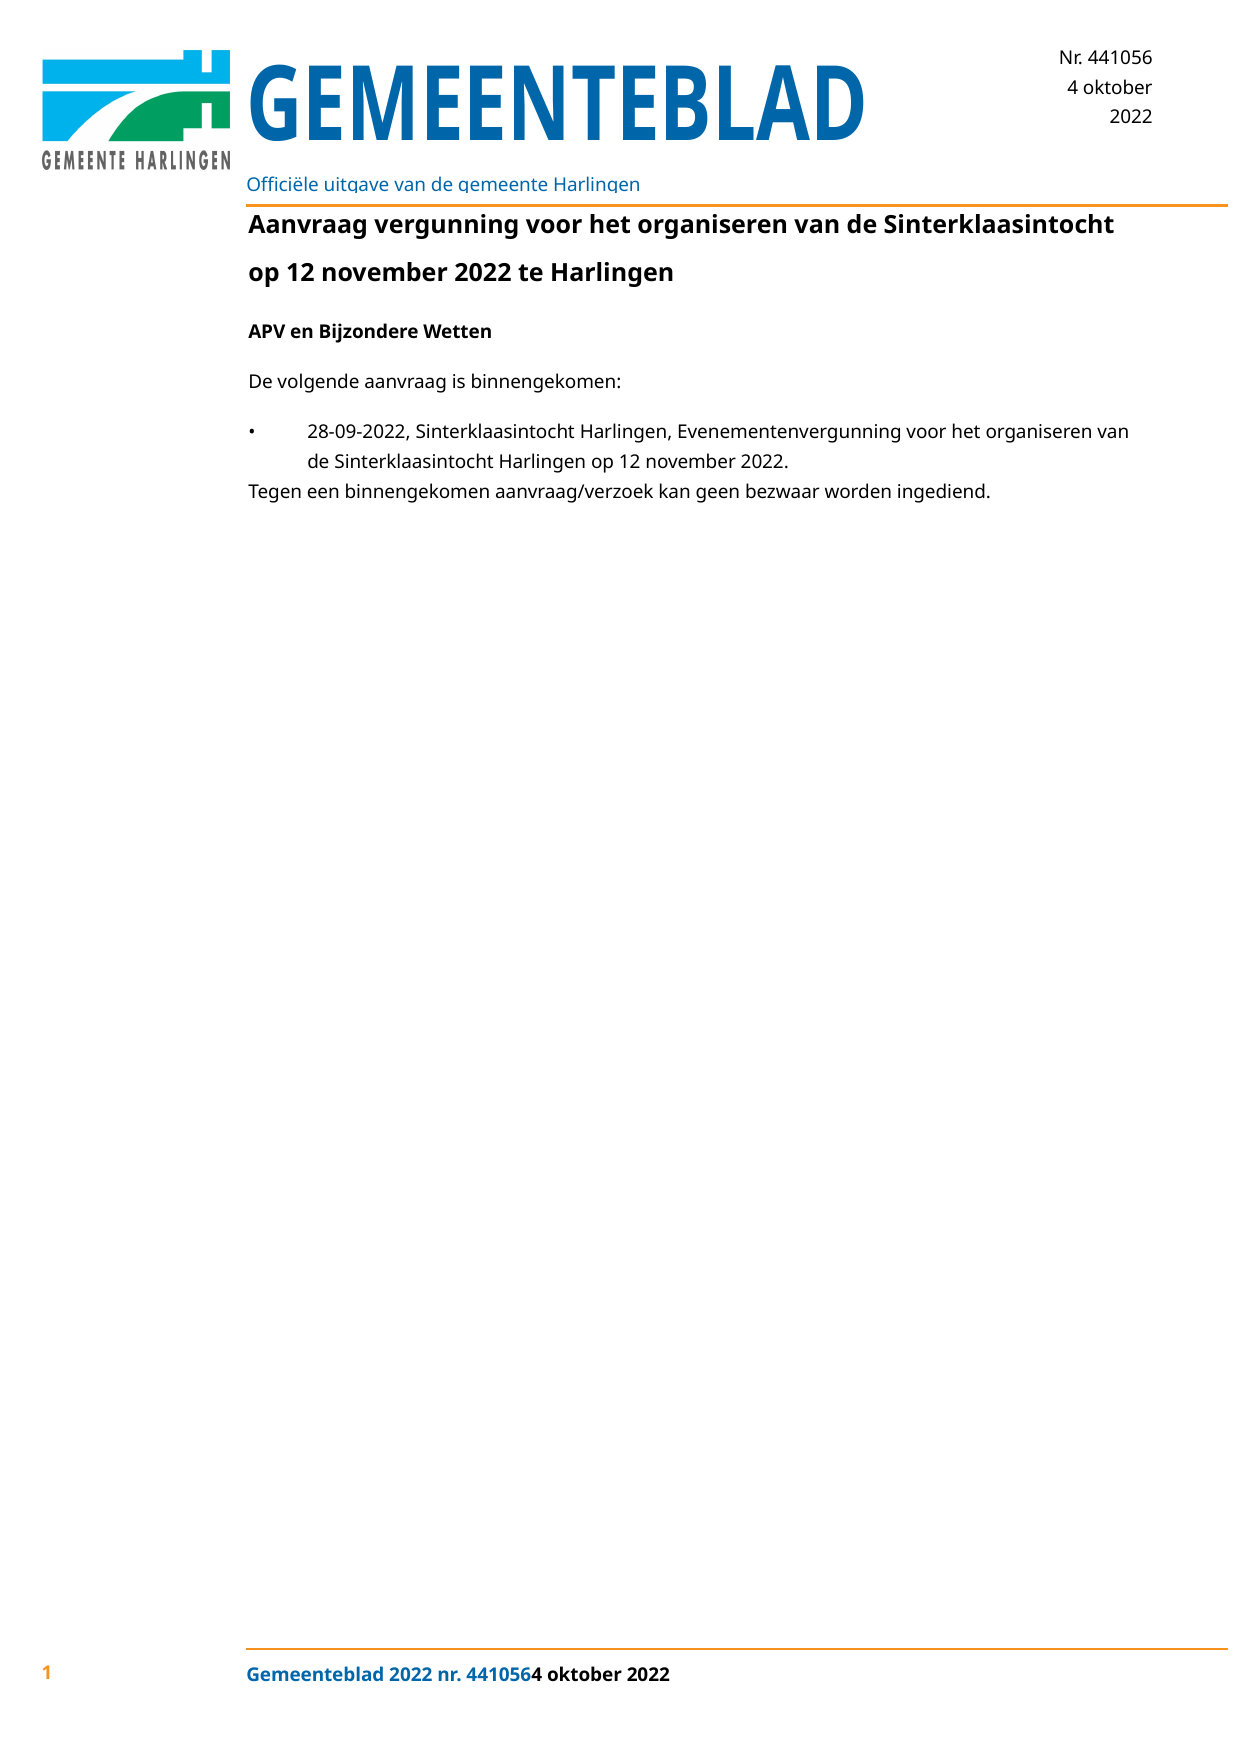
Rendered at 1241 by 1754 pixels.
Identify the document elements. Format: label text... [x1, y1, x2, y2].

text APV en Bijzondere Wetten [248, 318, 1152, 344]
text Tegen een binnengekomen aanvraag/verzoek kan geen bezwaar worden ingediend. [248, 478, 1152, 504]
text Aanvraag vergunning voor het organiseren van de Sinterklaasintocht op 12 november 2022 te Harlingen [248, 207, 1152, 288]
text De volgende aanvraag is binnengekomen: [248, 368, 1152, 394]
picture [41, 47, 231, 172]
list 28-09-2022, Sinterklaasintocht Harlingen, Evenementenvergunning voor het organiseren van de Sinterklaasintocht Harlingen op 12 november 2022. [248, 419, 1152, 474]
